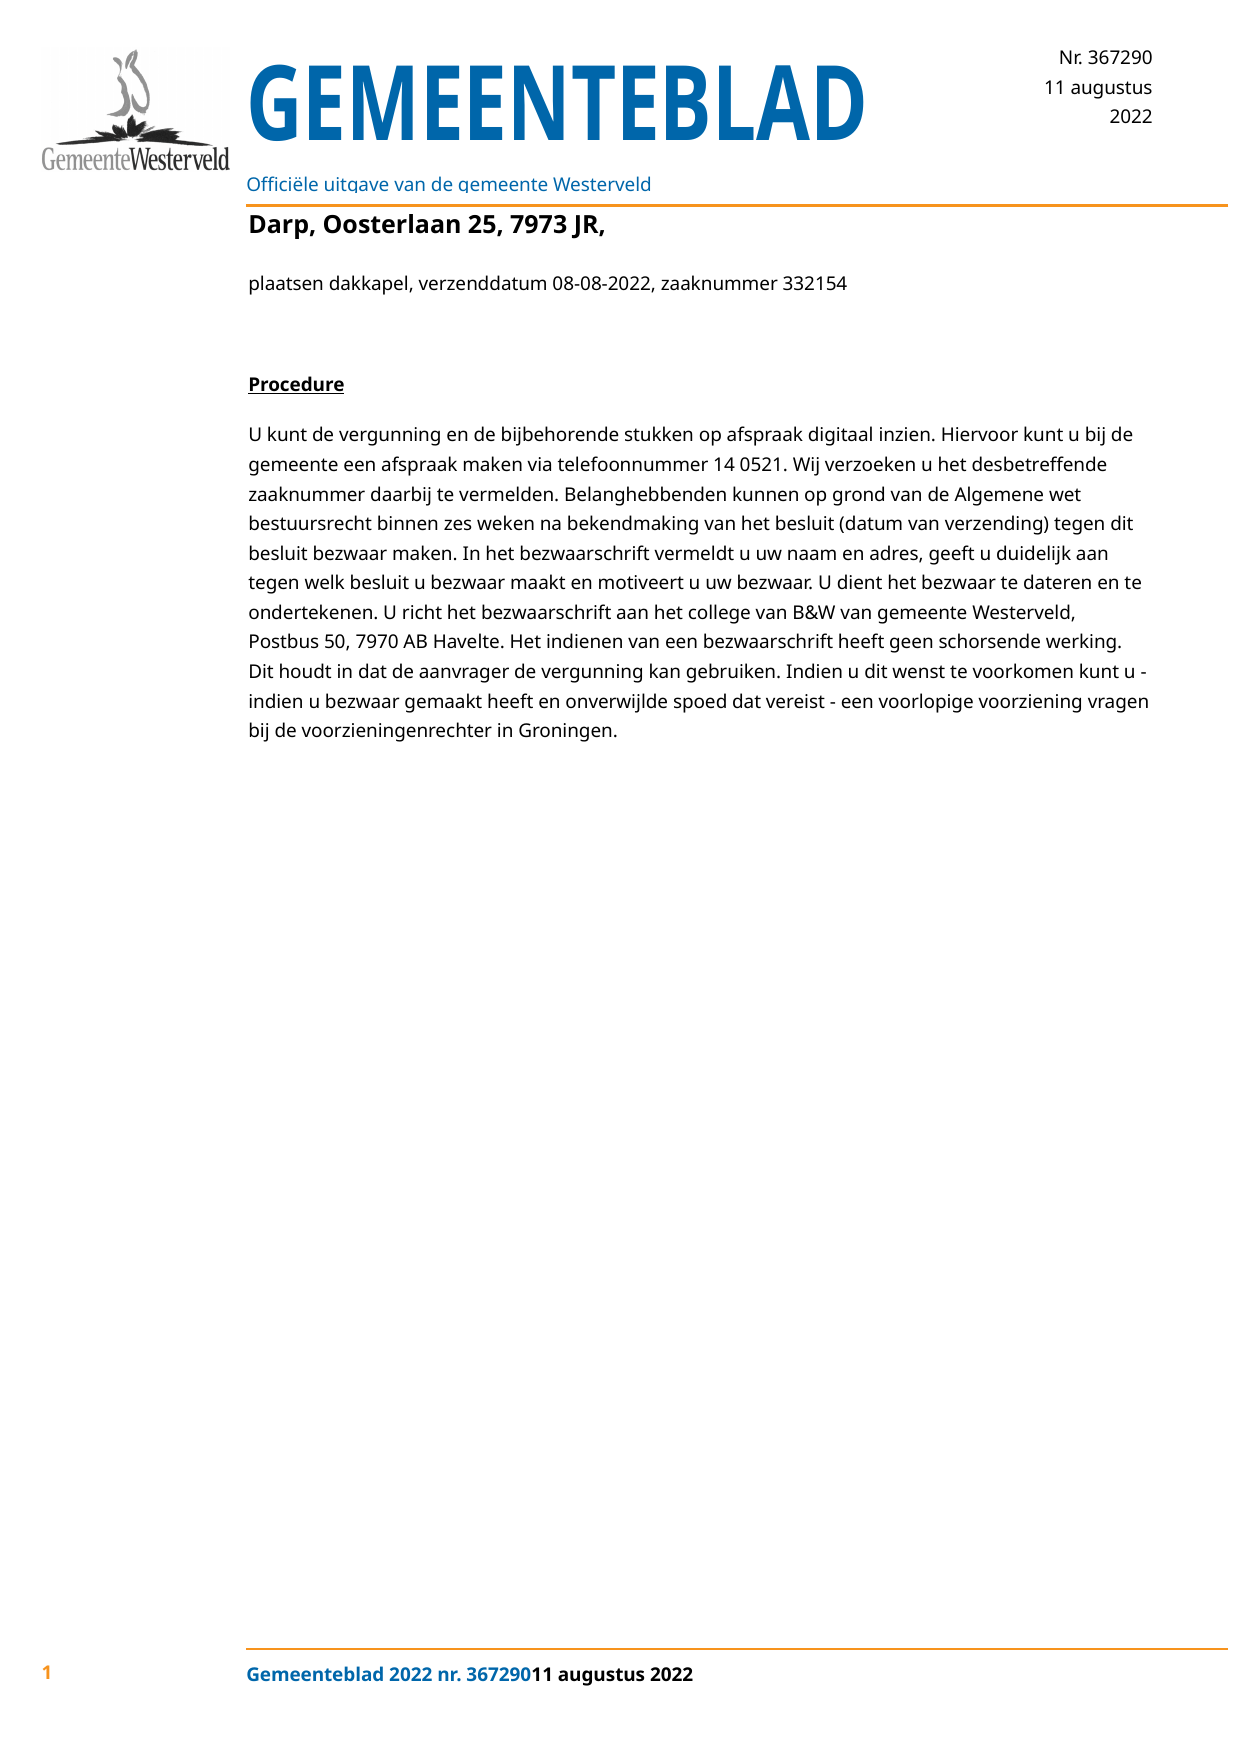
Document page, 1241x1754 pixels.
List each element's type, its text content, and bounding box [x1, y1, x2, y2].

text Procedure [248, 371, 1152, 397]
picture [41, 47, 231, 172]
text Darp, Oosterlaan 25, 7973 JR, [248, 207, 1152, 241]
text U kunt de vergunning en de bijbehorende stukken op afspraak digitaal inzien. Hiervoor kunt u bij de gemeente een afspraak maken via telefoonnummer 14 0521. Wij verzoeken u het desbetreffende zaaknummer daarbij te vermelden. Belanghebbenden kunnen op grond van de Algemene wet bestuursrecht binnen zes weken na bekendmaking van het besluit (datum van verzending) tegen dit besluit bezwaar maken. In het bezwaarschrift vermeldt u uw naam en adres, geeft u duidelijk aan tegen welk besluit u bezwaar maakt en motiveert u uw bezwaar. U dient het bezwaar te dateren en te ondertekenen. U richt het bezwaarschrift aan het college van B&W van gemeente Westerveld, Postbus 50, 7970 AB Havelte. Het indienen van een bezwaarschrift heeft geen schorsende werking. Dit houdt in dat de aanvrager de vergunning kan gebruiken. Indien u dit wenst te voorkomen kunt u - indien u bezwaar gemaakt heeft en onverwijlde spoed dat vereist - een voorlopige voorziening vragen bij de voorzieningenrechter in Groningen. [248, 422, 1152, 743]
text plaatsen dakkapel, verzenddatum 08-08-2022, zaaknummer 332154 [248, 270, 1152, 296]
